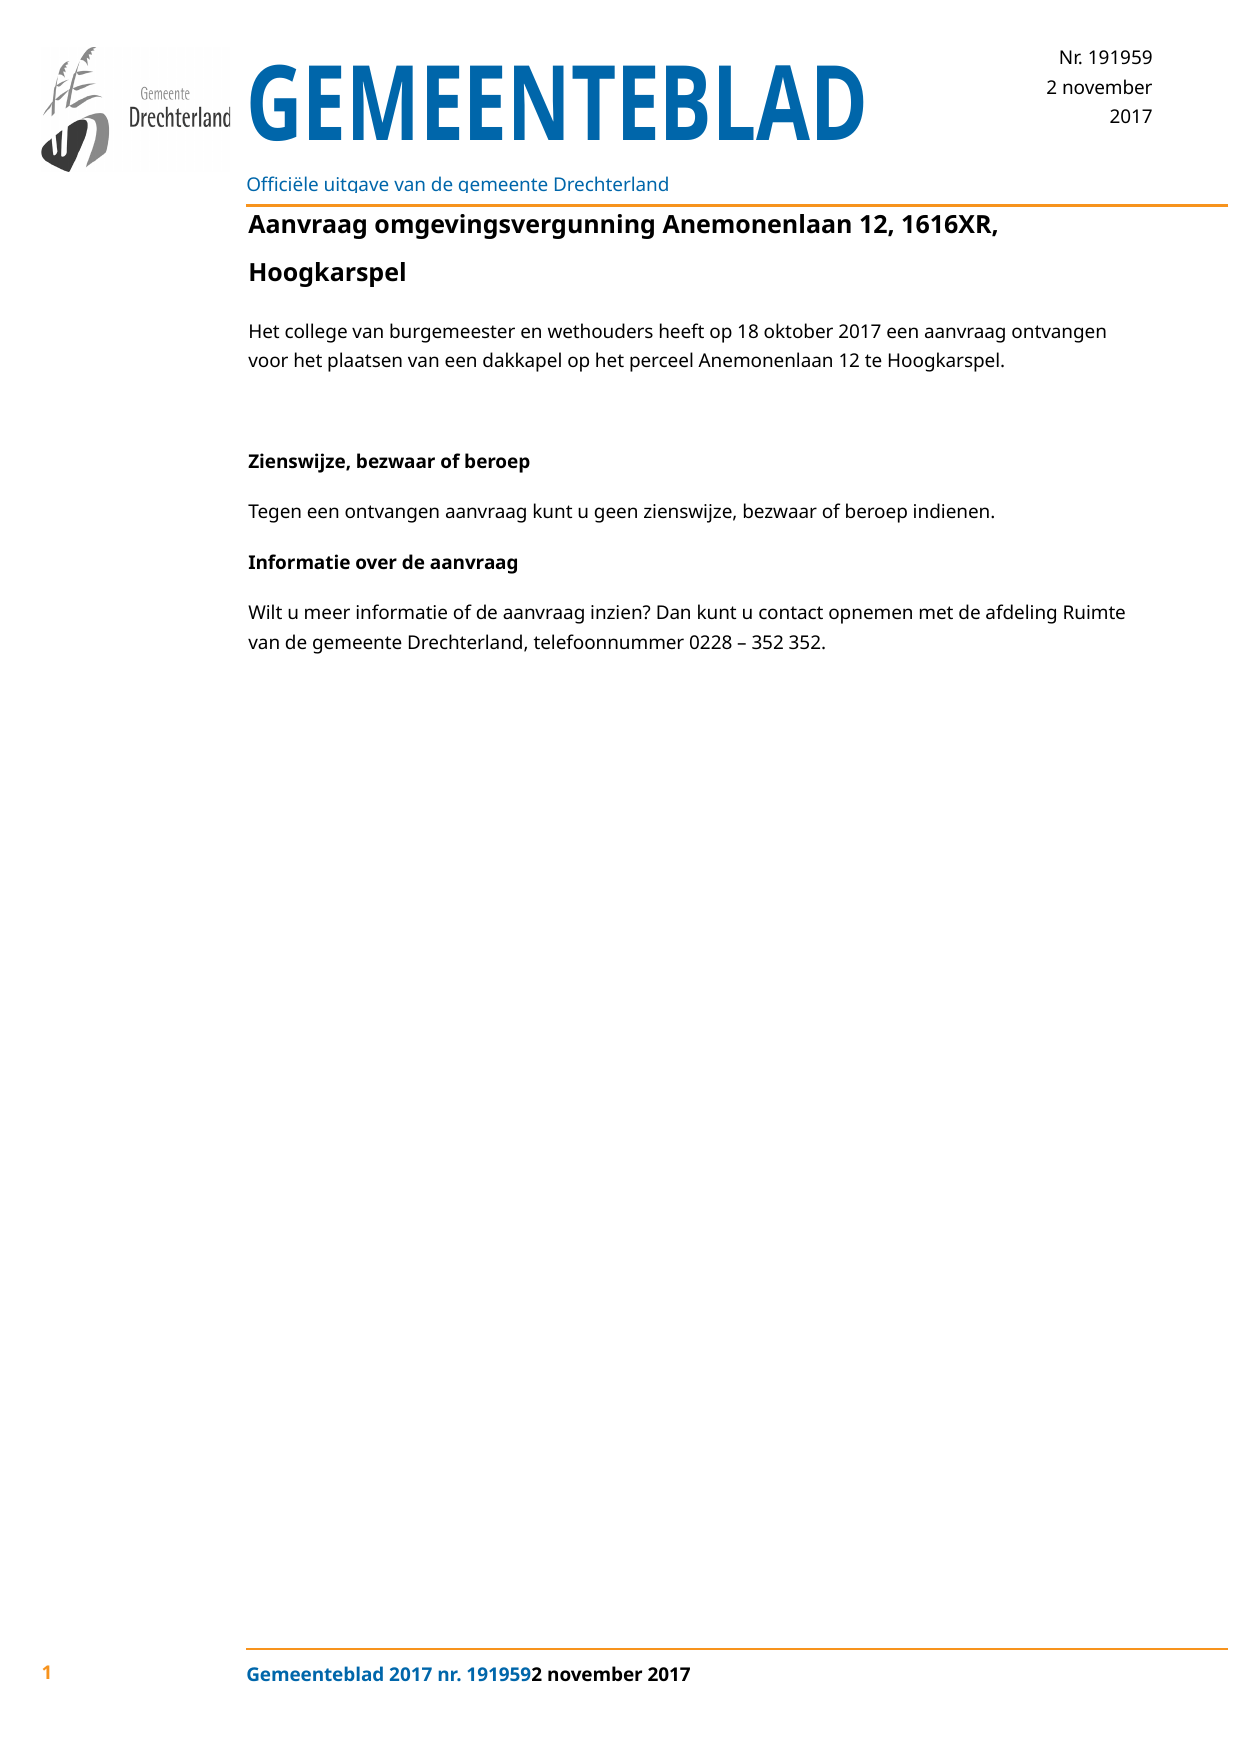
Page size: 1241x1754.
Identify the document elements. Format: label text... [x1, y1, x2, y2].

text Wilt u meer informatie of de aanvraag inzien? Dan kunt u contact opnemen met de afdeling Ruimte van de gemeente Drechterland, telefoonnummer 0228 – 352 352. [248, 599, 1152, 655]
picture [41, 47, 231, 172]
text Tegen een ontvangen aanvraag kunt u geen zienswijze, bezwaar of beroep indienen. [248, 499, 1152, 524]
text Het college van burgemeester en wethouders heeft op 18 oktober 2017 een aanvraag ontvangen voor het plaatsen van een dakkapel op het perceel Anemonenlaan 12 te Hoogkarspel. [248, 318, 1152, 373]
text Zienswijze, bezwaar of beroep [248, 448, 1152, 474]
text Aanvraag omgevingsvergunning Anemonenlaan 12, 1616XR, Hoogkarspel [248, 207, 1152, 288]
text Informatie over de aanvraag [248, 549, 1152, 575]
